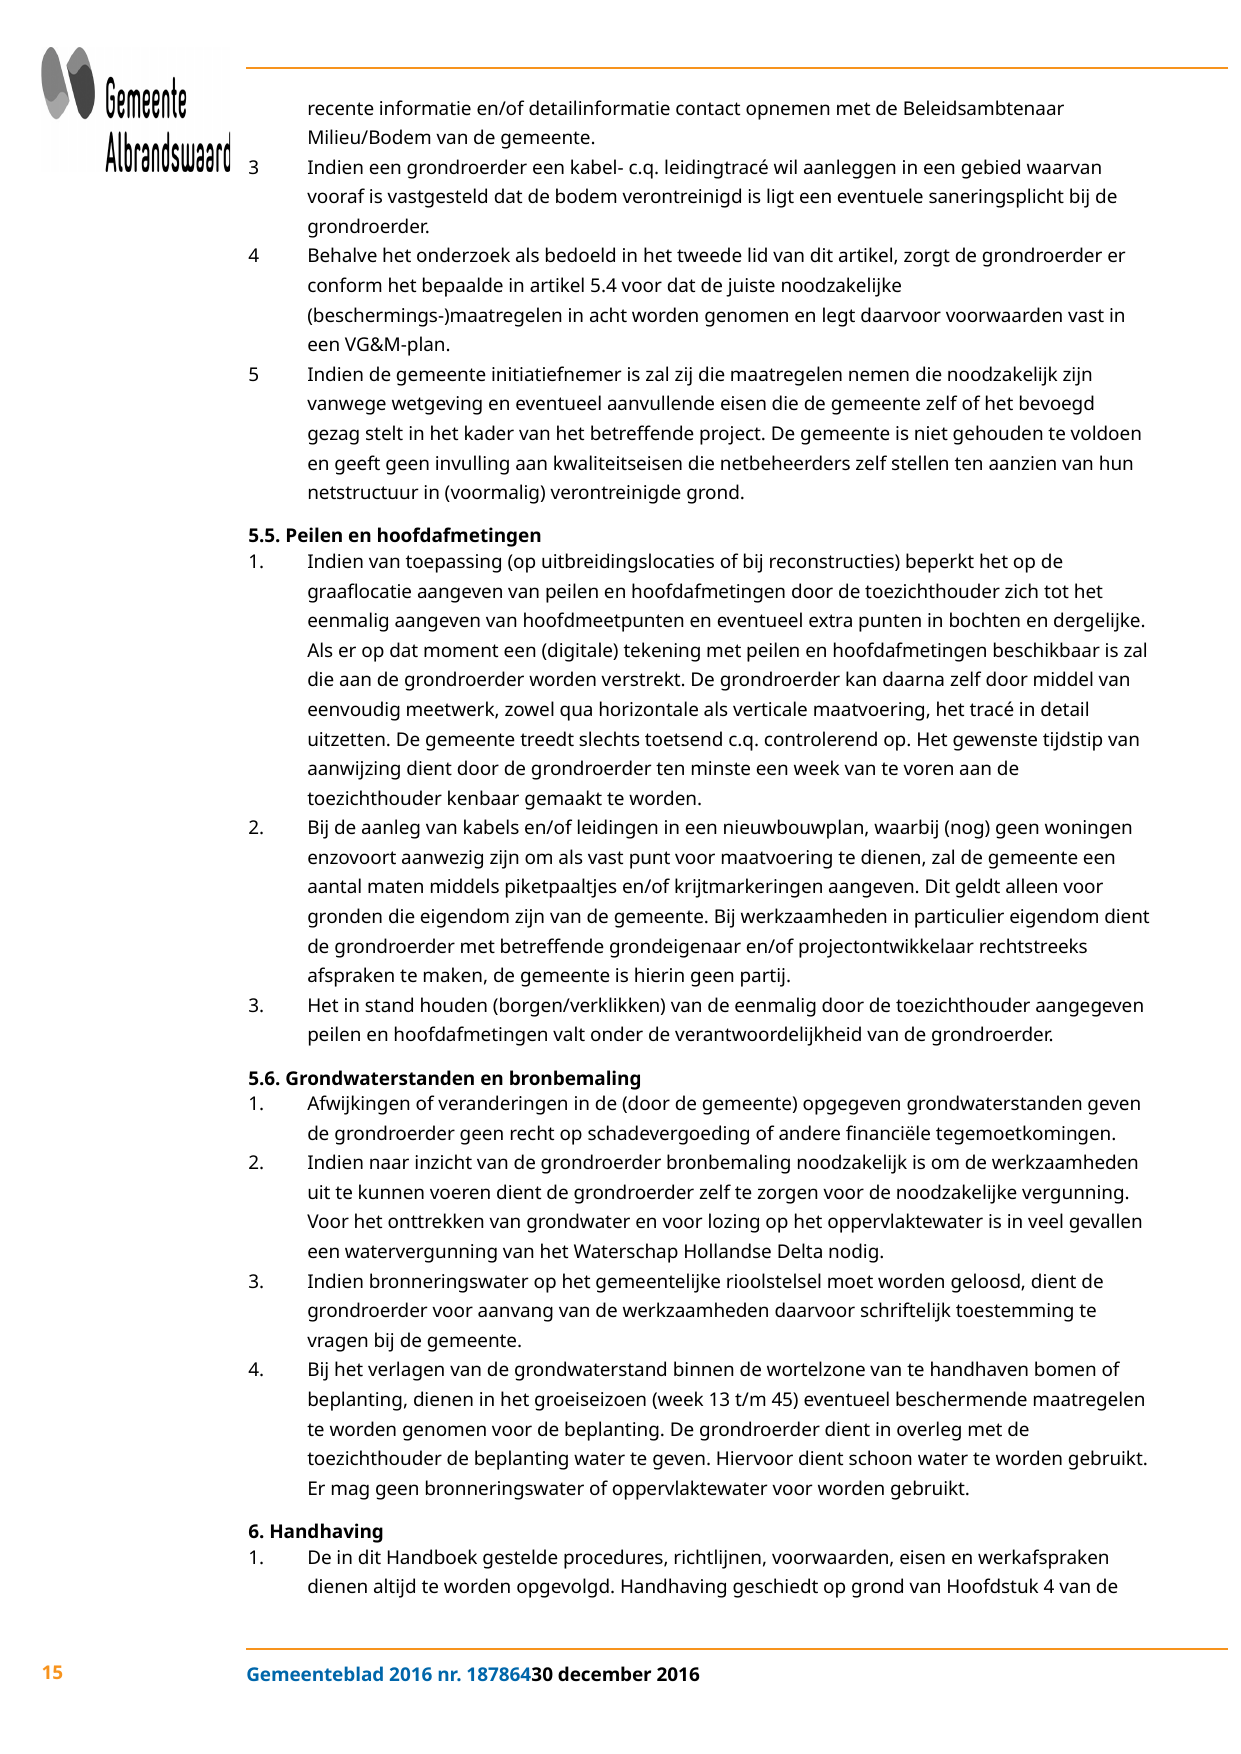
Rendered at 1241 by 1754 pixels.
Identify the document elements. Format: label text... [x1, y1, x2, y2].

list Indien de gemeente initiatiefnemer is zal zij die maatregelen nemen die noodzakelijk zijn vanwege wetgeving en eventueel aanvullende eisen die de gemeente zelf of het bevoegd gezag stelt in het kader van het betreffende project. De gemeente is niet gehouden te voldoen en geeft geen invulling aan kwaliteitseisen die netbeheerders zelf stellen ten aanzien van hun netstructuur in (voormalig) verontreinigde grond. [248, 361, 1152, 505]
text 5.5. Peilen en hoofdafmetingen [248, 522, 1152, 548]
picture [41, 47, 231, 172]
list Bij het verlagen van de grondwaterstand binnen de wortelzone van te handhaven bomen of beplanting, dienen in het groeiseizoen (week 13 t/m 45) eventueel beschermende maatregelen te worden genomen voor de beplanting. De grondroerder dient in overleg met de toezichthouder de beplanting water te geven. Hiervoor dient schoon water te worden gebruikt. Er mag geen bronneringswater of oppervlaktewater voor worden gebruikt. [248, 1357, 1152, 1501]
text 5.6. Grondwaterstanden en bronbemaling [248, 1065, 1152, 1090]
list Bij de aanleg van kabels en/of leidingen in een nieuwbouwplan, waarbij (nog) geen woningen enzovoort aanwezig zijn om als vast punt voor maatvoering te dienen, zal de gemeente een aantal maten middels piketpaaltjes en/of krijtmarkeringen aangeven. Dit geldt alleen voor gronden die eigendom zijn van de gemeente. Bij werkzaamheden in particulier eigendom dient de grondroerder met betreffende grondeigenaar en/of projectontwikkelaar rechtstreeks afspraken te maken, de gemeente is hierin geen partij. [248, 814, 1152, 988]
list Het in stand houden (borgen/verklikken) van de eenmalig door de toezichthouder aangegeven peilen en hoofdafmetingen valt onder de verantwoordelijkheid van de grondroerder. [248, 992, 1152, 1047]
list Indien bronneringswater op het gemeentelijke rioolstelsel moet worden geloosd, dient de grondroerder voor aanvang van de werkzaamheden daarvoor schriftelijk toestemming te vragen bij de gemeente. [248, 1268, 1152, 1353]
list Afwijkingen of veranderingen in de (door de gemeente) opgegeven grondwaterstanden geven de grondroerder geen recht op schadevergoeding of andere financiële tegemoetkomingen. [248, 1090, 1152, 1146]
text 6. Handhaving [248, 1518, 1152, 1544]
list Indien van toepassing (op uitbreidingslocaties of bij reconstructies) beperkt het op de graaflocatie aangeven van peilen en hoofdafmetingen door de toezichthouder zich tot het eenmalig aangeven van hoofdmeetpunten en eventueel extra punten in bochten en dergelijke. Als er op dat moment een (digitale) tekening met peilen en hoofdafmetingen beschikbaar is zal die aan de grondroerder worden verstrekt. De grondroerder kan daarna zelf door middel van eenvoudig meetwerk, zowel qua horizontale als verticale maatvoering, het tracé in detail uitzetten. De gemeente treedt slechts toetsend c.q. controlerend op. Het gewenste tijdstip van aanwijzing dient door de grondroerder ten minste een week van te voren aan de toezichthouder kenbaar gemaakt te worden. [248, 548, 1152, 811]
list Indien naar inzicht van de grondroerder bronbemaling noodzakelijk is om de werkzaamheden uit te kunnen voeren dient de grondroerder zelf te zorgen voor de noodzakelijke vergunning. Voor het onttrekken van grondwater en voor lozing op het oppervlaktewater is in veel gevallen een watervergunning van het Waterschap Hollandse Delta nodig. [248, 1149, 1152, 1264]
list recente informatie en/of detailinformatie contact opnemen met de Beleidsambtenaar Milieu/Bodem van de gemeente. [248, 95, 1152, 150]
list Indien een grondroerder een kabel- c.q. leidingtracé wil aanleggen in een gebied waarvan vooraf is vastgesteld dat de bodem verontreinigd is ligt een eventuele saneringsplicht bij de grondroerder. [248, 154, 1152, 239]
list De in dit Handboek gestelde procedures, richtlijnen, voorwaarden, eisen en werkafspraken dienen altijd te worden opgevolgd. Handhaving geschiedt op grond van Hoofdstuk 4 van de [248, 1544, 1152, 1599]
list Behalve het onderzoek als bedoeld in het tweede lid van dit artikel, zorgt de grondroerder er conform het bepaalde in artikel 5.4 voor dat de juiste noodzakelijke (beschermings-)maatregelen in acht worden genomen en legt daarvoor voorwaarden vast in een VG&M-plan. [248, 243, 1152, 357]
